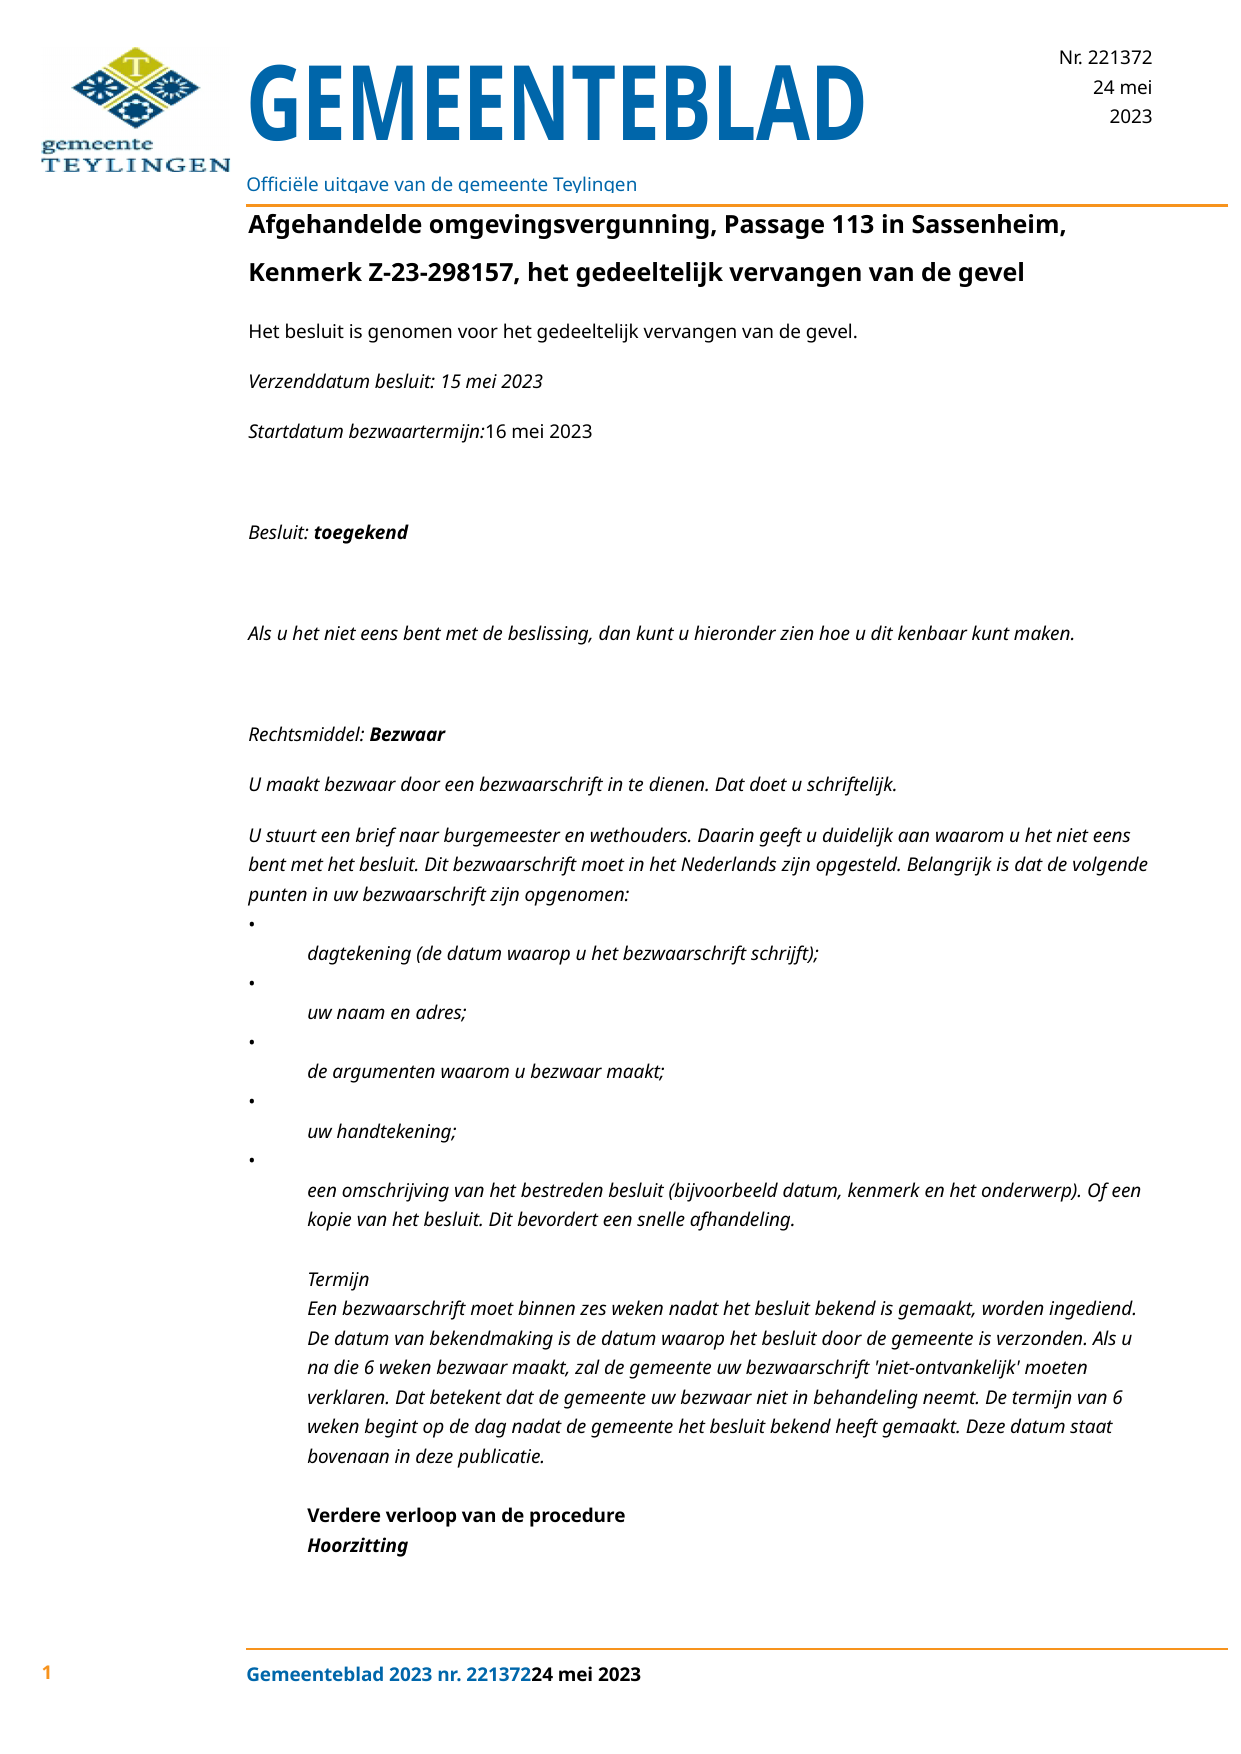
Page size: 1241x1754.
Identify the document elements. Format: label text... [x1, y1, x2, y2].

list dagtekening (de datum waarop u het bezwaarschrift schrijft); [248, 940, 1152, 966]
list uw handtekening; [248, 1118, 1152, 1144]
text Verzenddatum besluit: 15 mei 2023 [248, 368, 1152, 394]
text U stuurt een brief naar burgemeester en wethouders. Daarin geeft u duidelijk aan waarom u het niet eens bent met het besluit. Dit bezwaarschrift moet in het Nederlands zijn opgesteld. Belangrijk is dat de volgende punten in uw bezwaarschrift zijn opgenomen: [248, 822, 1152, 907]
picture [41, 47, 231, 172]
list een omschrijving van het bestreden besluit (bijvoorbeeld datum, kenmerk en het onderwerp). Of een kopie van het besluit. Dit bevordert een snelle afhandeling. [248, 1177, 1152, 1232]
text Startdatum bezwaartermijn:16 mei 2023 [248, 419, 1152, 444]
text Als u het niet eens bent met de beslissing, dan kunt u hieronder zien hoe u dit kenbaar kunt maken. [248, 620, 1152, 646]
list uw naam en adres; [248, 999, 1152, 1025]
text Besluit: toegekend [248, 519, 1152, 545]
text Rechtsmiddel: Bezwaar [248, 721, 1152, 747]
text U maakt bezwaar door een bezwaarschrift in te dienen. Dat doet u schriftelijk. [248, 772, 1152, 797]
list Een bezwaarschrift moet binnen zes weken nadat het besluit bekend is gemaakt, worden ingediend. De datum van bekendmaking is de datum waarop het besluit door de gemeente is verzonden. Als u na die 6 weken bezwaar maakt, zal de gemeente uw bezwaarschrift 'niet-ontvankelijk' moeten verklaren. Dat betekent dat de gemeente uw bezwaar niet in behandeling neemt. De termijn van 6 weken begint op de dag nadat de gemeente het besluit bekend heeft gemaakt. Deze datum staat bovenaan in deze publicatie. [248, 1295, 1152, 1469]
text Afgehandelde omgevingsvergunning, Passage 113 in Sassenheim, Kenmerk Z-23-298157, het gedeeltelijk vervangen van de gevel [248, 207, 1152, 288]
list Termijn [248, 1266, 1152, 1292]
list de argumenten waarom u bezwaar maakt; [248, 1059, 1152, 1084]
list Hoorzitting [248, 1532, 1152, 1558]
text Het besluit is genomen voor het gedeeltelijk vervangen van de gevel. [248, 318, 1152, 344]
list Verdere verloop van de procedure [248, 1502, 1152, 1528]
